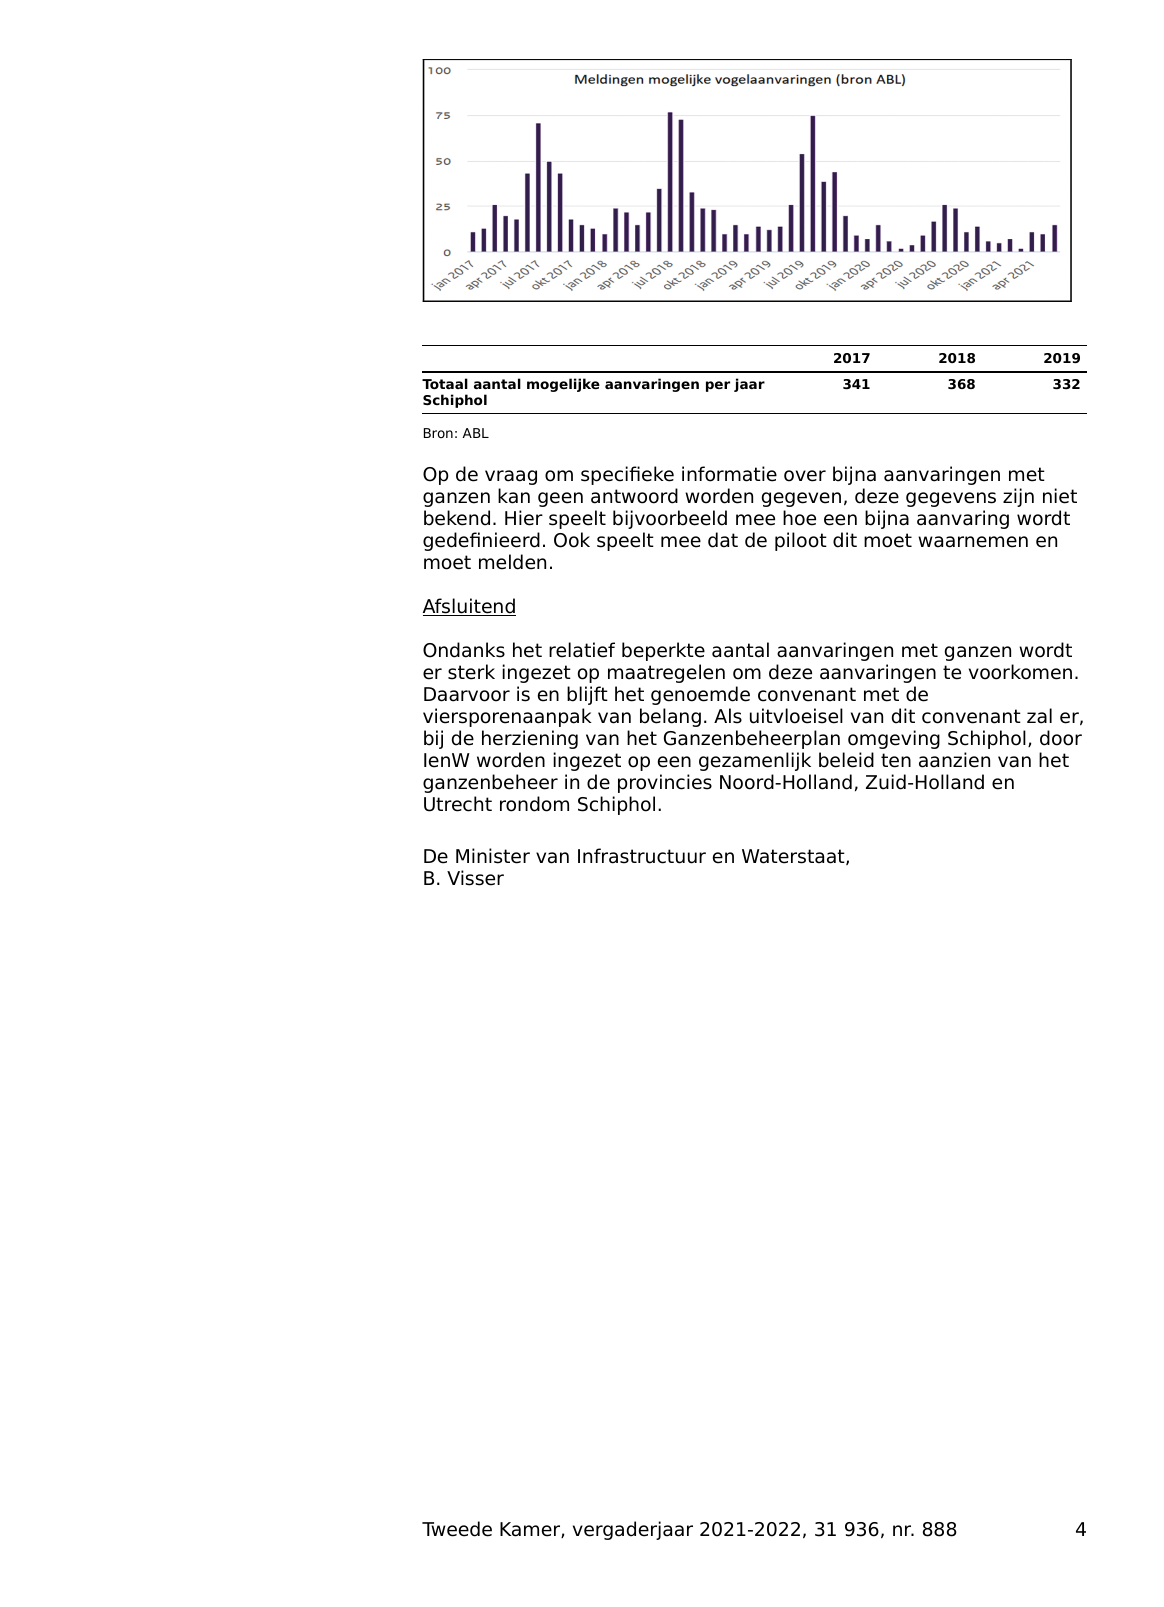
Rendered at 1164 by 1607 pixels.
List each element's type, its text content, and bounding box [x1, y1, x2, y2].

table_header 2018 [876, 346, 982, 371]
text Ondanks het relatief beperkte aantal aanvaringen met ganzen wordt er sterk ingezet op maatregelen om deze aanvaringen te voorkomen. Daarvoor is en blijft het genoemde convenant met de viersporenaanpak van belang. Als uitvloeisel van dit convenant zal er, bij de herziening van het Ganzenbeheerplan omgeving Schiphol, door IenW worden ingezet op een gezamenlijk beleid ten aanzien van het ganzenbeheer in de provincies Noord-Holland, Zuid-Holland en Utrecht rondom Schiphol. [422, 640, 1087, 816]
table_header 2017 [771, 346, 876, 371]
table_cell 332 [982, 373, 1087, 413]
picture [422, 59, 1072, 302]
subtitle Afsluitend [422, 596, 1087, 618]
table_header 2019 [982, 346, 1087, 371]
table_header [422, 346, 771, 371]
table_cell Totaal aantal mogelijke aanvaringen per jaar Schiphol [422, 373, 771, 413]
table_cell Bron: ABL [422, 414, 1087, 442]
text Op de vraag om specifieke informatie over bijna aanvaringen met ganzen kan geen antwoord worden gegeven, deze gegevens zijn niet bekend. Hier speelt bijvoorbeeld mee hoe een bijna aanvaring wordt gedefinieerd. Ook speelt mee dat de piloot dit moet waarnemen en moet melden. [422, 464, 1087, 574]
table_cell 341 [771, 373, 876, 413]
table_cell 368 [876, 373, 982, 413]
text De Minister van Infrastructuur en Waterstaat, B. Visser [422, 846, 1087, 890]
